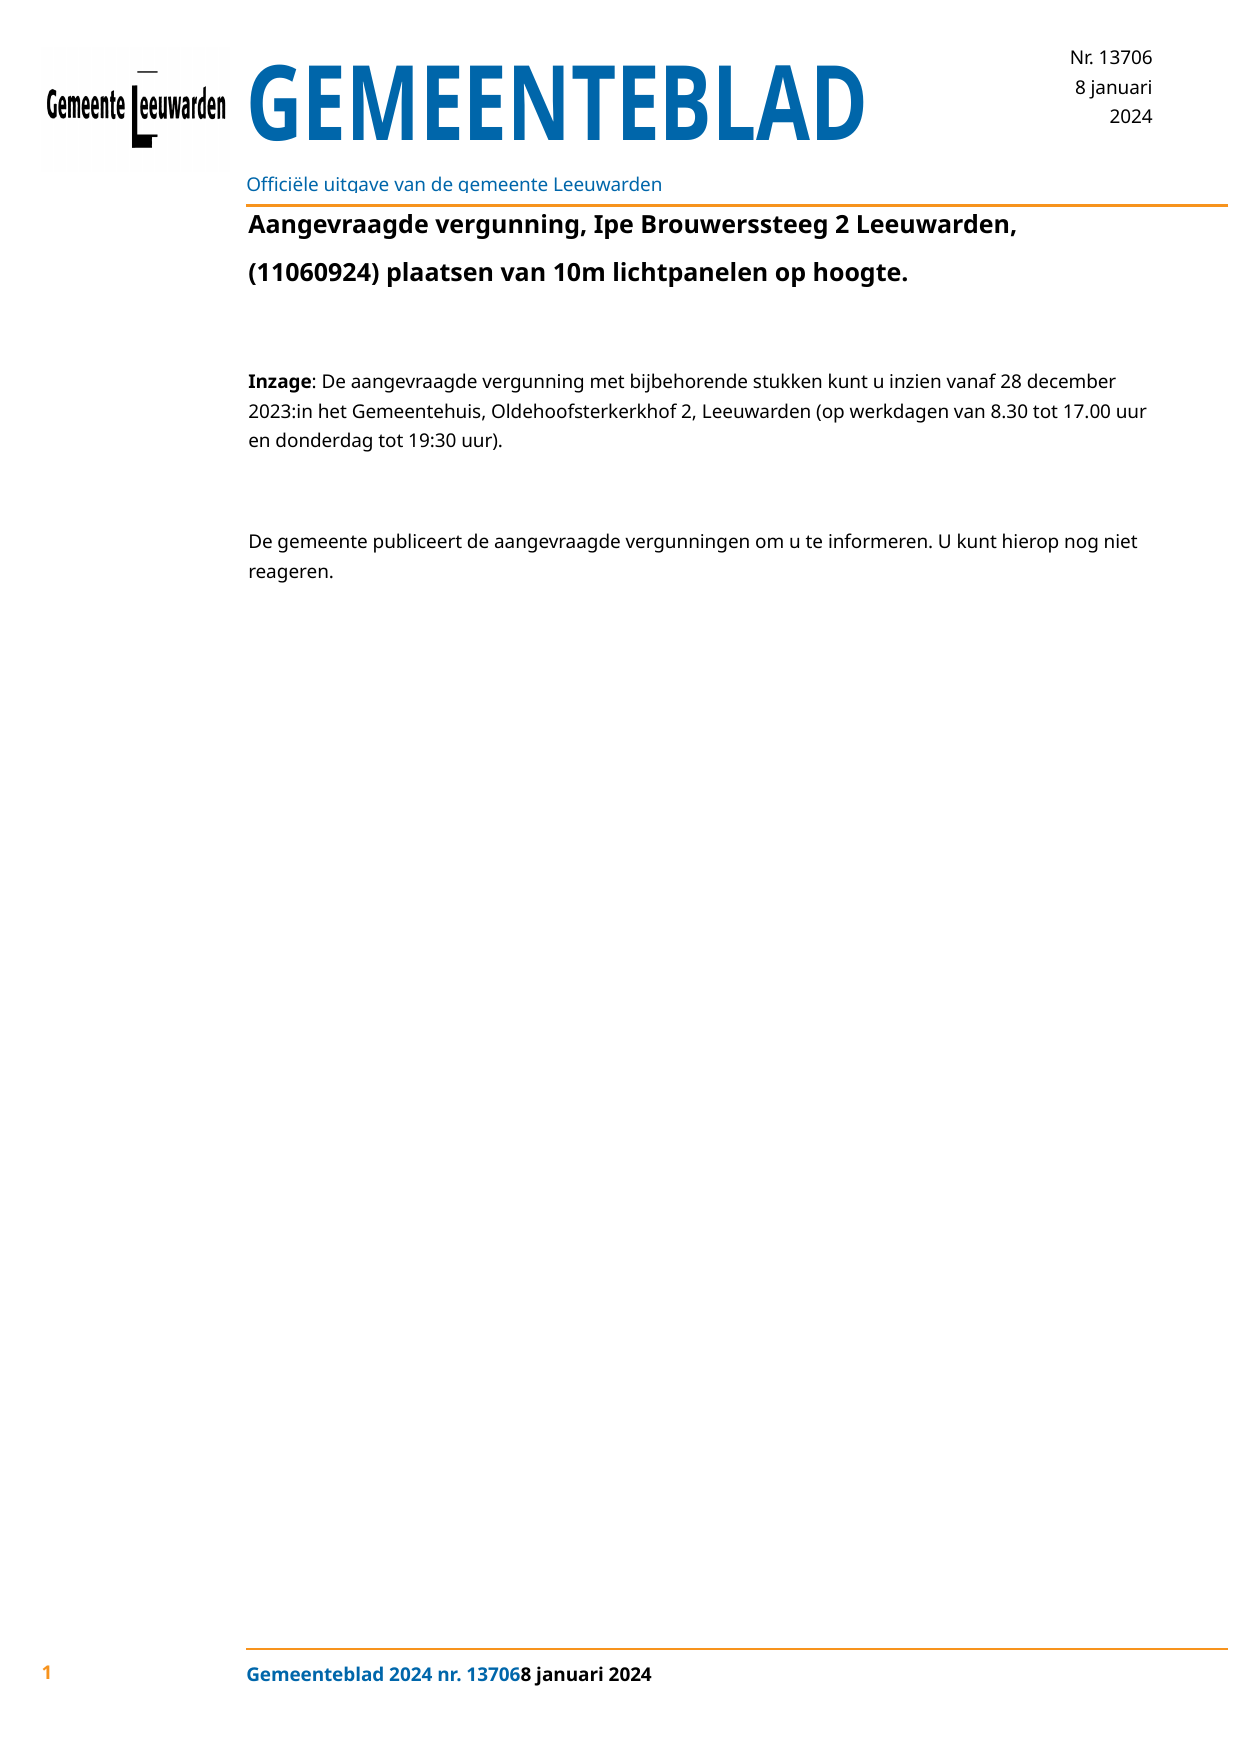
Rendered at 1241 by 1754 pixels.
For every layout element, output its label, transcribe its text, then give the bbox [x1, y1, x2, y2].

picture [41, 47, 231, 172]
text Aangevraagde vergunning, Ipe Brouwerssteeg 2 Leeuwarden, (11060924) plaatsen van 10m lichtpanelen op hoogte. [248, 207, 1152, 288]
text Inzage: De aangevraagde vergunning met bijbehorende stukken kunt u inzien vanaf 28 december 2023:in het Gemeentehuis, Oldehoofsterkerkhof 2, Leeuwarden (op werkdagen van 8.30 tot 17.00 uur en donderdag tot 19:30 uur). [248, 368, 1152, 453]
text De gemeente publiceert de aangevraagde vergunningen om u te informeren. U kunt hierop nog niet reageren. [248, 528, 1152, 584]
